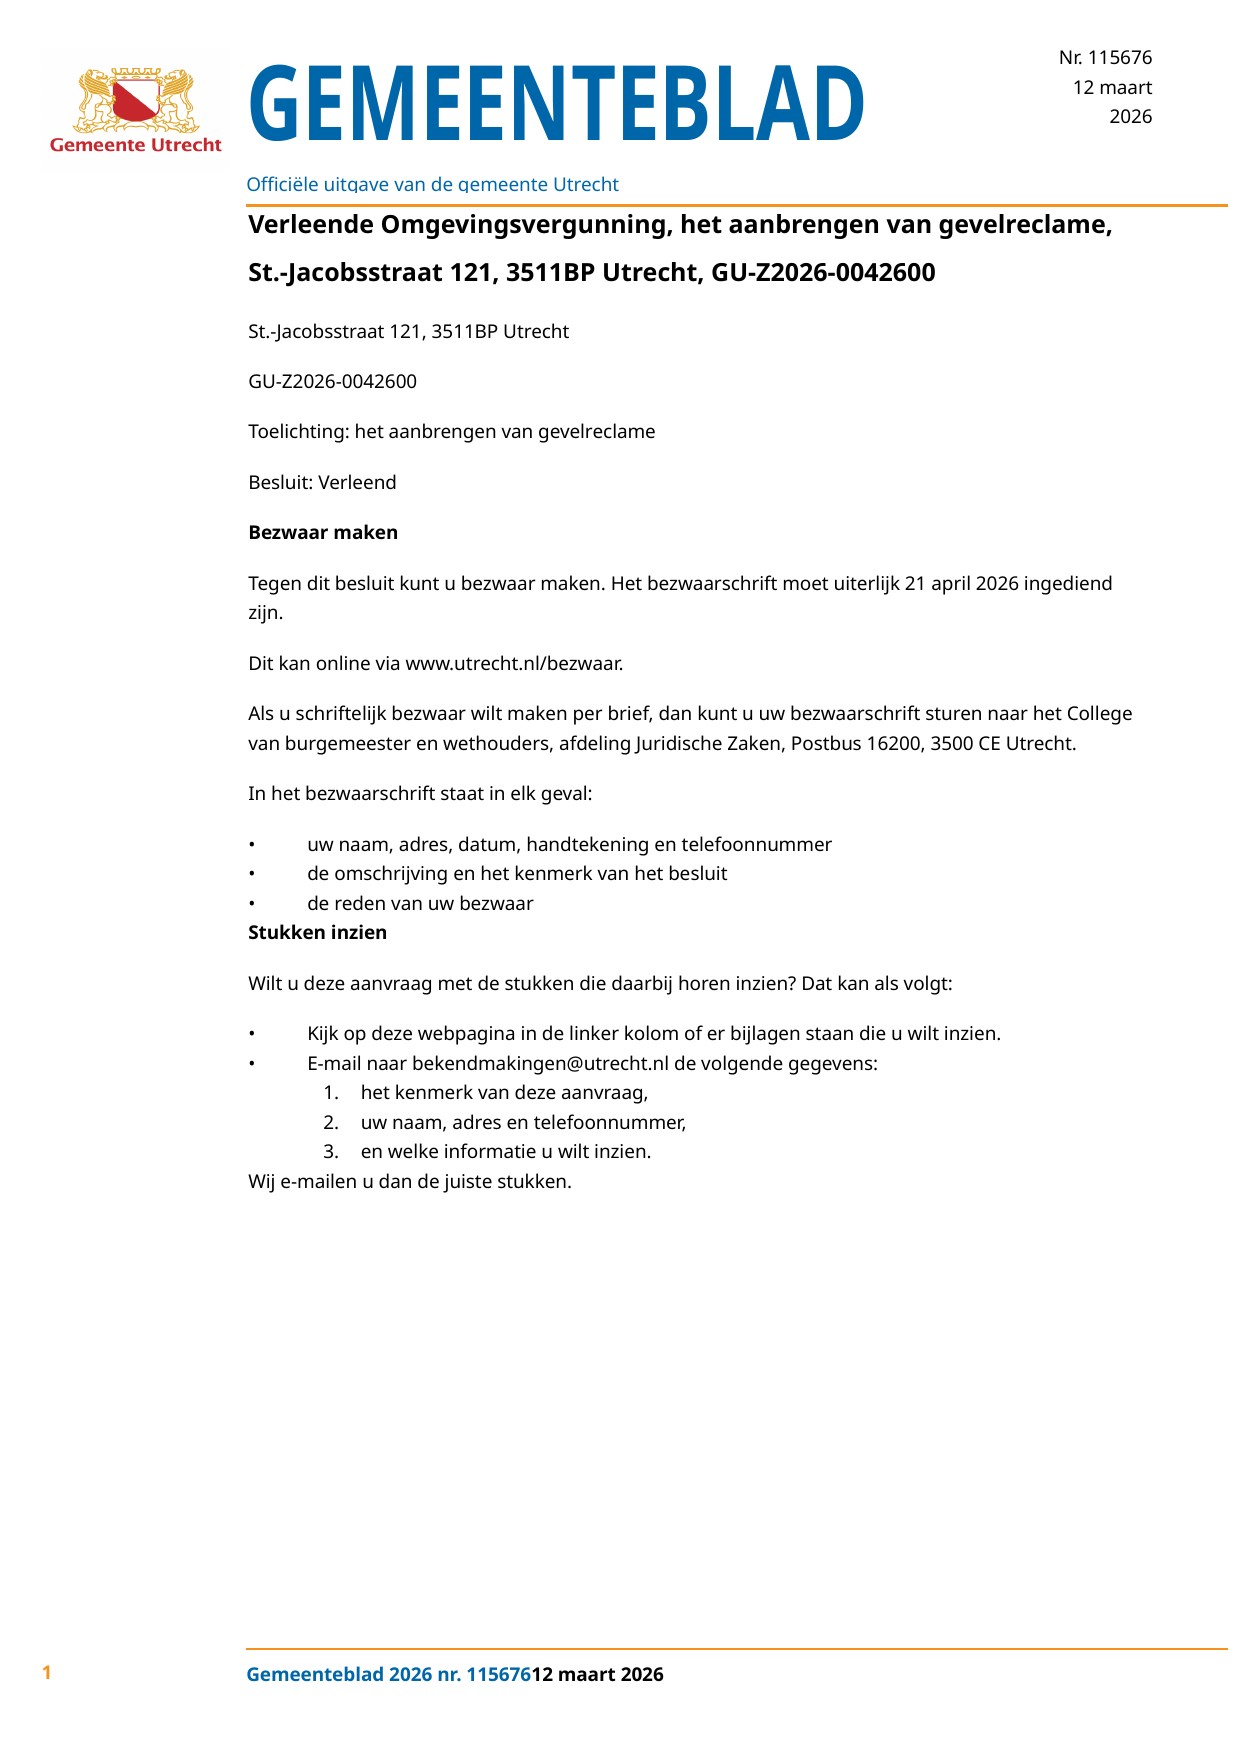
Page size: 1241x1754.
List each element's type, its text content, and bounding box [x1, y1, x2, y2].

list de reden van uw bezwaar [248, 890, 1152, 916]
list uw naam, adres, datum, handtekening en telefoonnummer [248, 831, 1152, 857]
text Dit kan online via www.utrecht.nl/bezwaar. [248, 650, 1152, 676]
text Stukken inzien [248, 919, 1152, 945]
text St.-Jacobsstraat 121, 3511BP Utrecht [248, 318, 1152, 344]
text Besluit: Verleend [248, 469, 1152, 495]
text GU-Z2026-0042600 [248, 368, 1152, 394]
text Wilt u deze aanvraag met de stukken die daarbij horen inzien? Dat kan als volgt: [248, 970, 1152, 996]
list E-mail naar bekendmakingen@utrecht.nl de volgende gegevens: [248, 1050, 1152, 1076]
text Bezwaar maken [248, 519, 1152, 545]
list het kenmerk van deze aanvraag, [323, 1079, 1152, 1105]
text Toelichting: het aanbrengen van gevelreclame [248, 419, 1152, 444]
text Wij e-mailen u dan de juiste stukken. [248, 1168, 1152, 1194]
list uw naam, adres en telefoonnummer, [323, 1109, 1152, 1135]
text In het bezwaarschrift staat in elk geval: [248, 780, 1152, 806]
text Tegen dit besluit kunt u bezwaar maken. Het bezwaarschrift moet uiterlijk 21 april 2026 ingediend zijn. [248, 570, 1152, 625]
text Als u schriftelijk bezwaar wilt maken per brief, dan kunt u uw bezwaarschrift sturen naar het College van burgemeester en wethouders, afdeling Juridische Zaken, Postbus 16200, 3500 CE Utrecht. [248, 700, 1152, 756]
text Verleende Omgevingsvergunning, het aanbrengen van gevelreclame, St.-Jacobsstraat 121, 3511BP Utrecht, GU-Z2026-0042600 [248, 207, 1152, 288]
picture [41, 47, 231, 172]
list de omschrijving en het kenmerk van het besluit [248, 860, 1152, 886]
list Kijk op deze webpagina in de linker kolom of er bijlagen staan die u wilt inzien. [248, 1020, 1152, 1046]
list en welke informatie u wilt inzien. [323, 1139, 1152, 1164]
